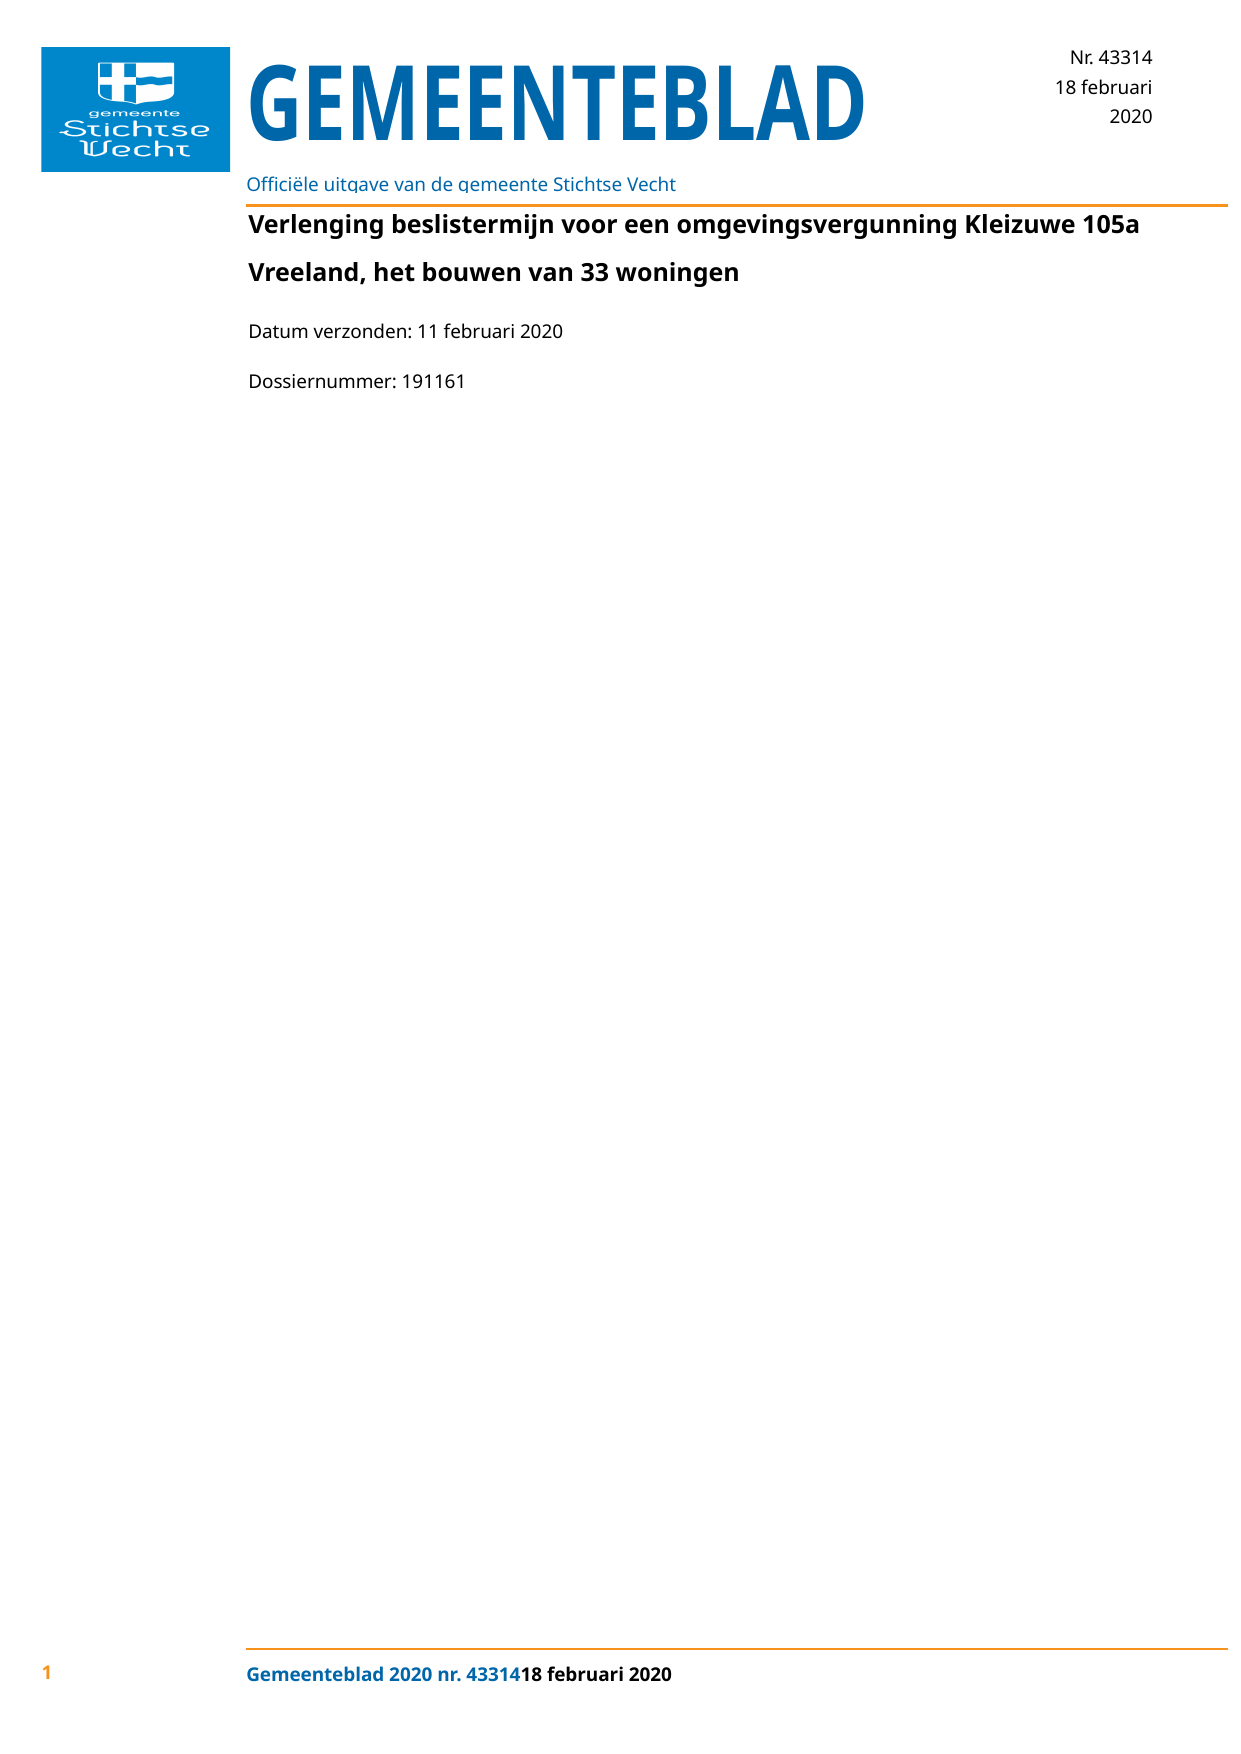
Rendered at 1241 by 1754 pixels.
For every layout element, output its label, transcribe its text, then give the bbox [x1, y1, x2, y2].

picture [99, 63, 135, 101]
text Dossiernummer: 191161 [248, 368, 1152, 394]
text Verlenging beslistermijn voor een omgevingsvergunning Kleizuwe 105a Vreeland, het bouwen van 33 woningen [248, 207, 1152, 288]
text Datum verzonden: 11 februari 2020 [248, 318, 1152, 344]
picture [137, 63, 174, 103]
